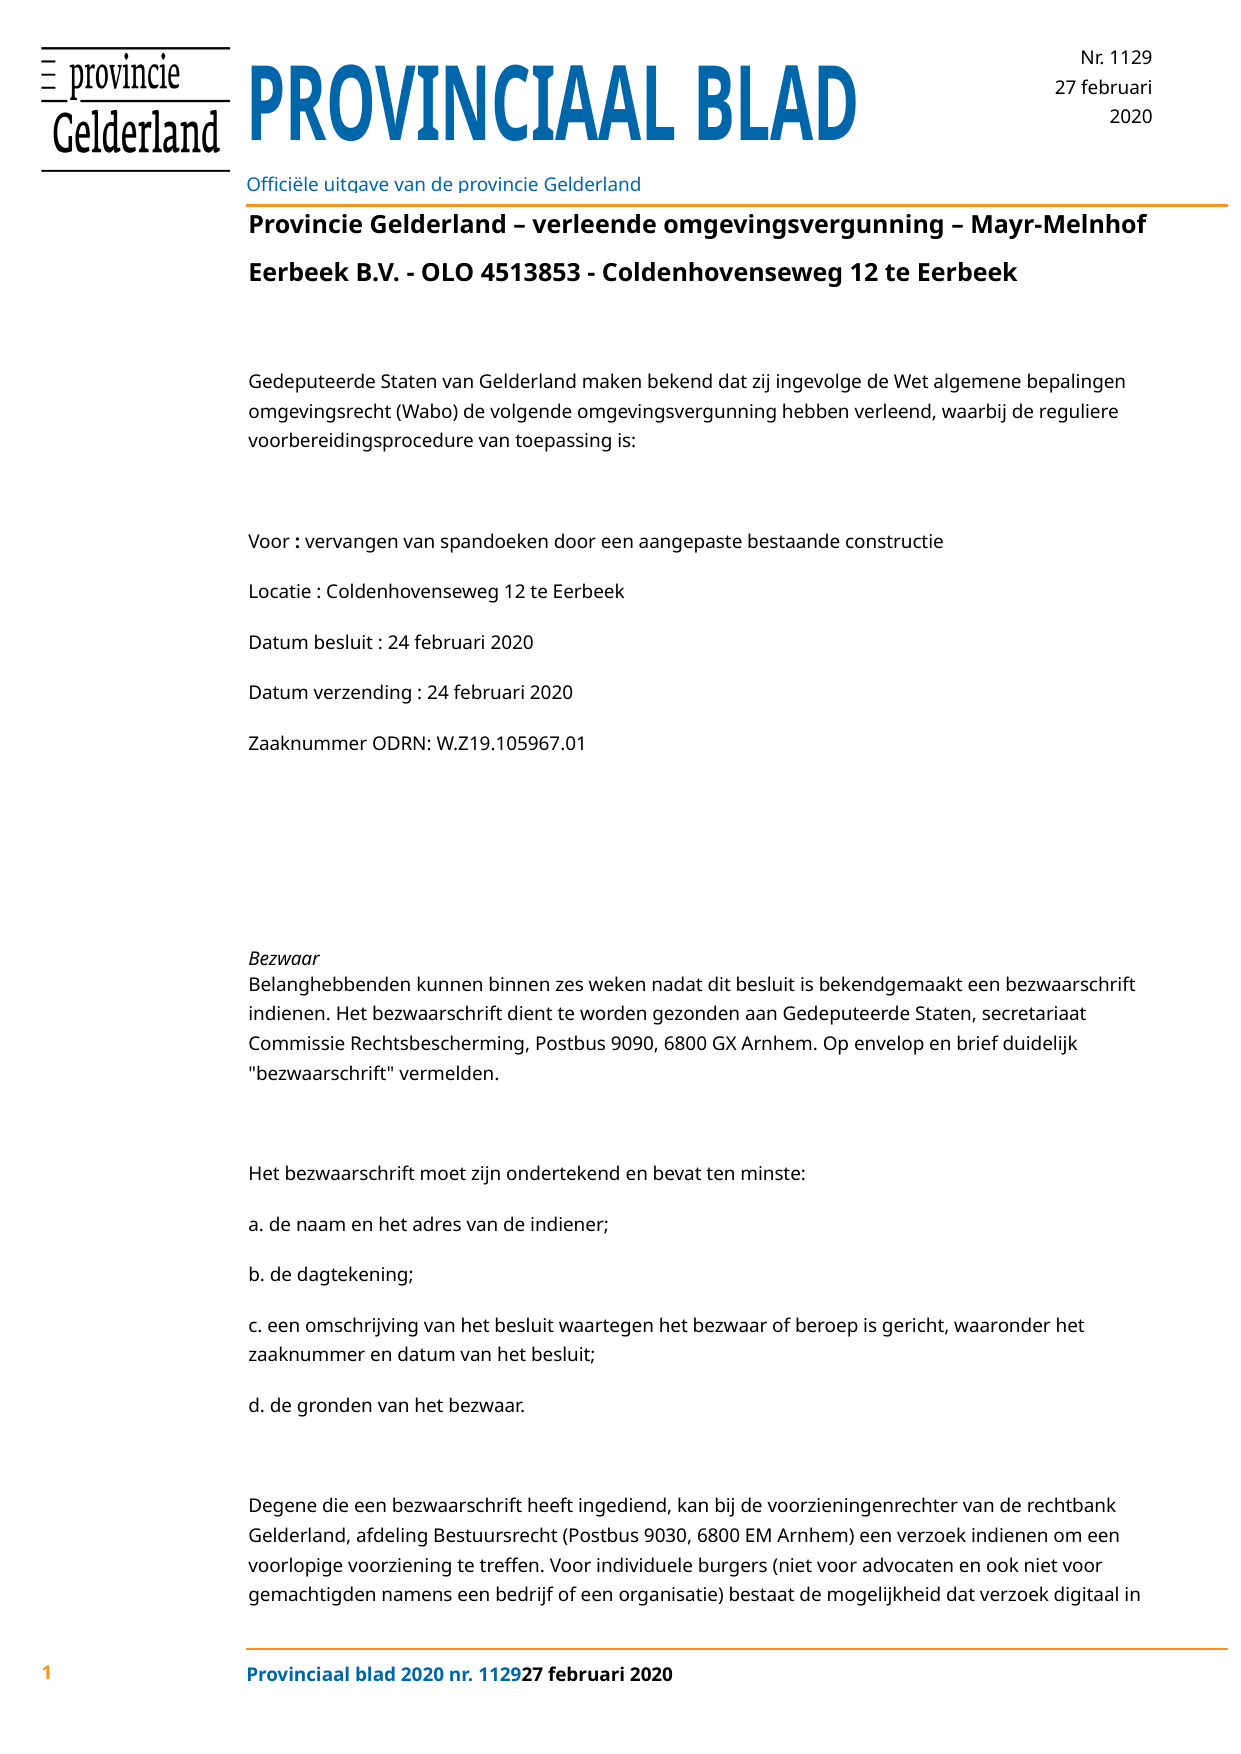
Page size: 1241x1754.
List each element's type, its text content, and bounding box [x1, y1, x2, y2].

text b. de dagtekening; [248, 1261, 1152, 1287]
text Locatie : Coldenhovenseweg 12 te Eerbeek [248, 579, 1152, 604]
text d. de gronden van het bezwaar. [248, 1392, 1152, 1417]
text Bezwaar [248, 945, 1152, 971]
text Belanghebbenden kunnen binnen zes weken nadat dit besluit is bekendgemaakt een bezwaarschrift indienen. Het bezwaarschrift dient te worden gezonden aan Gedeputeerde Staten, secretariaat Commissie Rechtsbescherming, Postbus 9090, 6800 GX Arnhem. Op envelop en brief duidelijk "bezwaarschrift" vermelden. [248, 971, 1152, 1085]
text Provincie Gelderland – verleende omgevingsvergunning – Mayr-Melnhof Eerbeek B.V. - OLO 4513853 - Coldenhovenseweg 12 te Eerbeek [248, 207, 1152, 288]
text Het bezwaarschrift moet zijn ondertekend en bevat ten minste: [248, 1161, 1152, 1186]
text a. de naam en het adres van de indiener; [248, 1211, 1152, 1237]
text Voor : vervangen van spandoeken door een aangepaste bestaande constructie [248, 528, 1152, 554]
text Degene die een bezwaarschrift heeft ingediend, kan bij de voorzieningenrechter van de rechtbank Gelderland, afdeling Bestuursrecht (Postbus 9030, 6800 EM Arnhem) een verzoek indienen om een voorlopige voorziening te treffen. Voor individuele burgers (niet voor advocaten en ook niet voor gemachtigden namens een bedrijf of een organisatie) bestaat de mogelijkheid dat verzoek digitaal in [248, 1493, 1152, 1607]
text Datum besluit : 24 februari 2020 [248, 629, 1152, 655]
text Datum verzending : 24 februari 2020 [248, 679, 1152, 705]
text Gedeputeerde Staten van Gelderland maken bekend dat zij ingevolge de Wet algemene bepalingen omgevingsrecht (Wabo) de volgende omgevingsvergunning hebben verleend, waarbij de reguliere voorbereidingsprocedure van toepassing is: [248, 368, 1152, 453]
text Zaaknummer ODRN: W.Z19.105967.01 [248, 730, 1152, 756]
text c. een omschrijving van het besluit waartegen het bezwaar of beroep is gericht, waaronder het zaaknummer en datum van het besluit; [248, 1312, 1152, 1367]
picture [41, 47, 231, 172]
